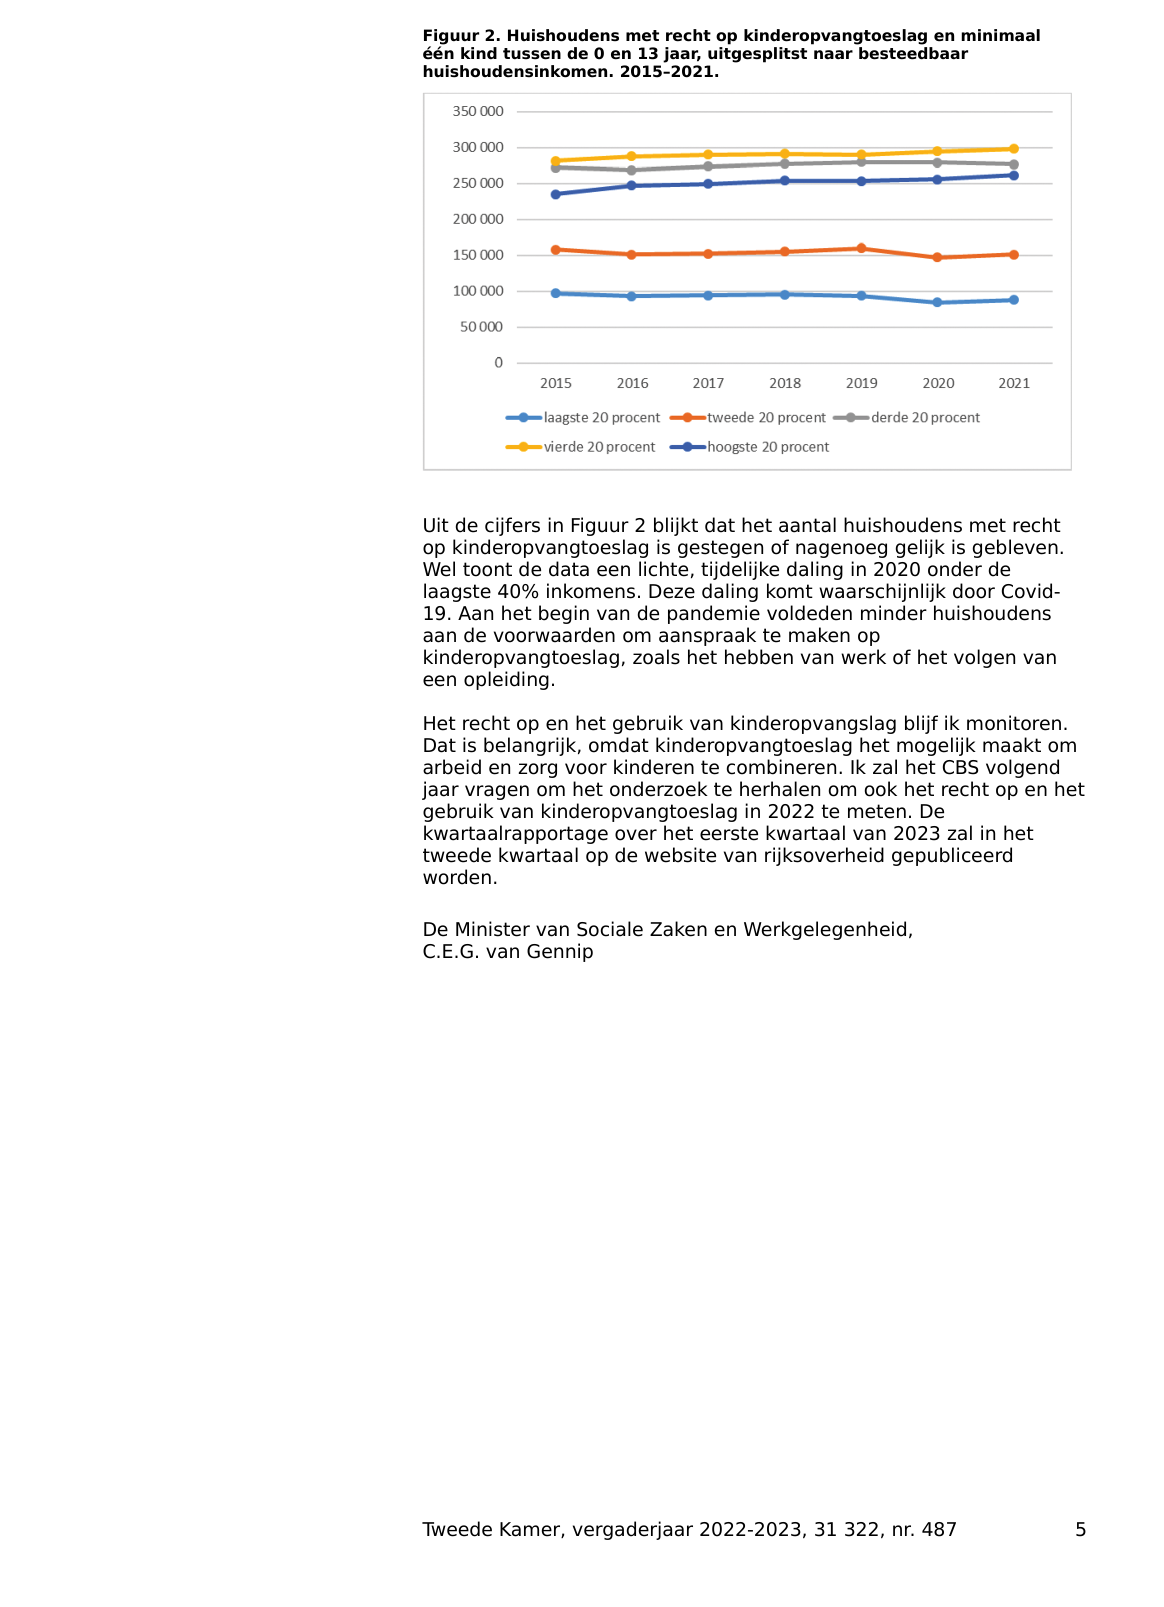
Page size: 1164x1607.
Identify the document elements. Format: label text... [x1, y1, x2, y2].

picture [422, 92, 1072, 471]
text De Minister van Sociale Zaken en Werkgelegenheid, C.E.G. van Gennip [422, 919, 1087, 963]
text Het recht op en het gebruik van kinderopvangslag blijf ik monitoren. Dat is belangrijk, omdat kinderopvangtoeslag het mogelijk maakt om arbeid en zorg voor kinderen te combineren. Ik zal het CBS volgend jaar vragen om het onderzoek te herhalen om ook het recht op en het gebruik van kinderopvangtoeslag in 2022 te meten. De kwartaalrapportage over het eerste kwartaal van 2023 zal in het tweede kwartaal op de website van rijksoverheid gepubliceerd worden. [422, 713, 1087, 889]
text Figuur 2. Huishoudens met recht op kinderopvangtoeslag en minimaal één kind tussen de 0 en 13 jaar, uitgesplitst naar besteedbaar huishoudensinkomen. 2015–2021. [422, 27, 1072, 81]
text Uit de cijfers in Figuur 2 blijkt dat het aantal huishoudens met recht op kinderopvangtoeslag is gestegen of nagenoeg gelijk is gebleven. Wel toont de data een lichte, tijdelijke daling in 2020 onder de laagste 40% inkomens. Deze daling komt waarschijnlijk door Covid-19. Aan het begin van de pandemie voldeden minder huishoudens aan de voorwaarden om aanspraak te maken op kinderopvangtoeslag, zoals het hebben van werk of het volgen van een opleiding. [422, 515, 1087, 691]
